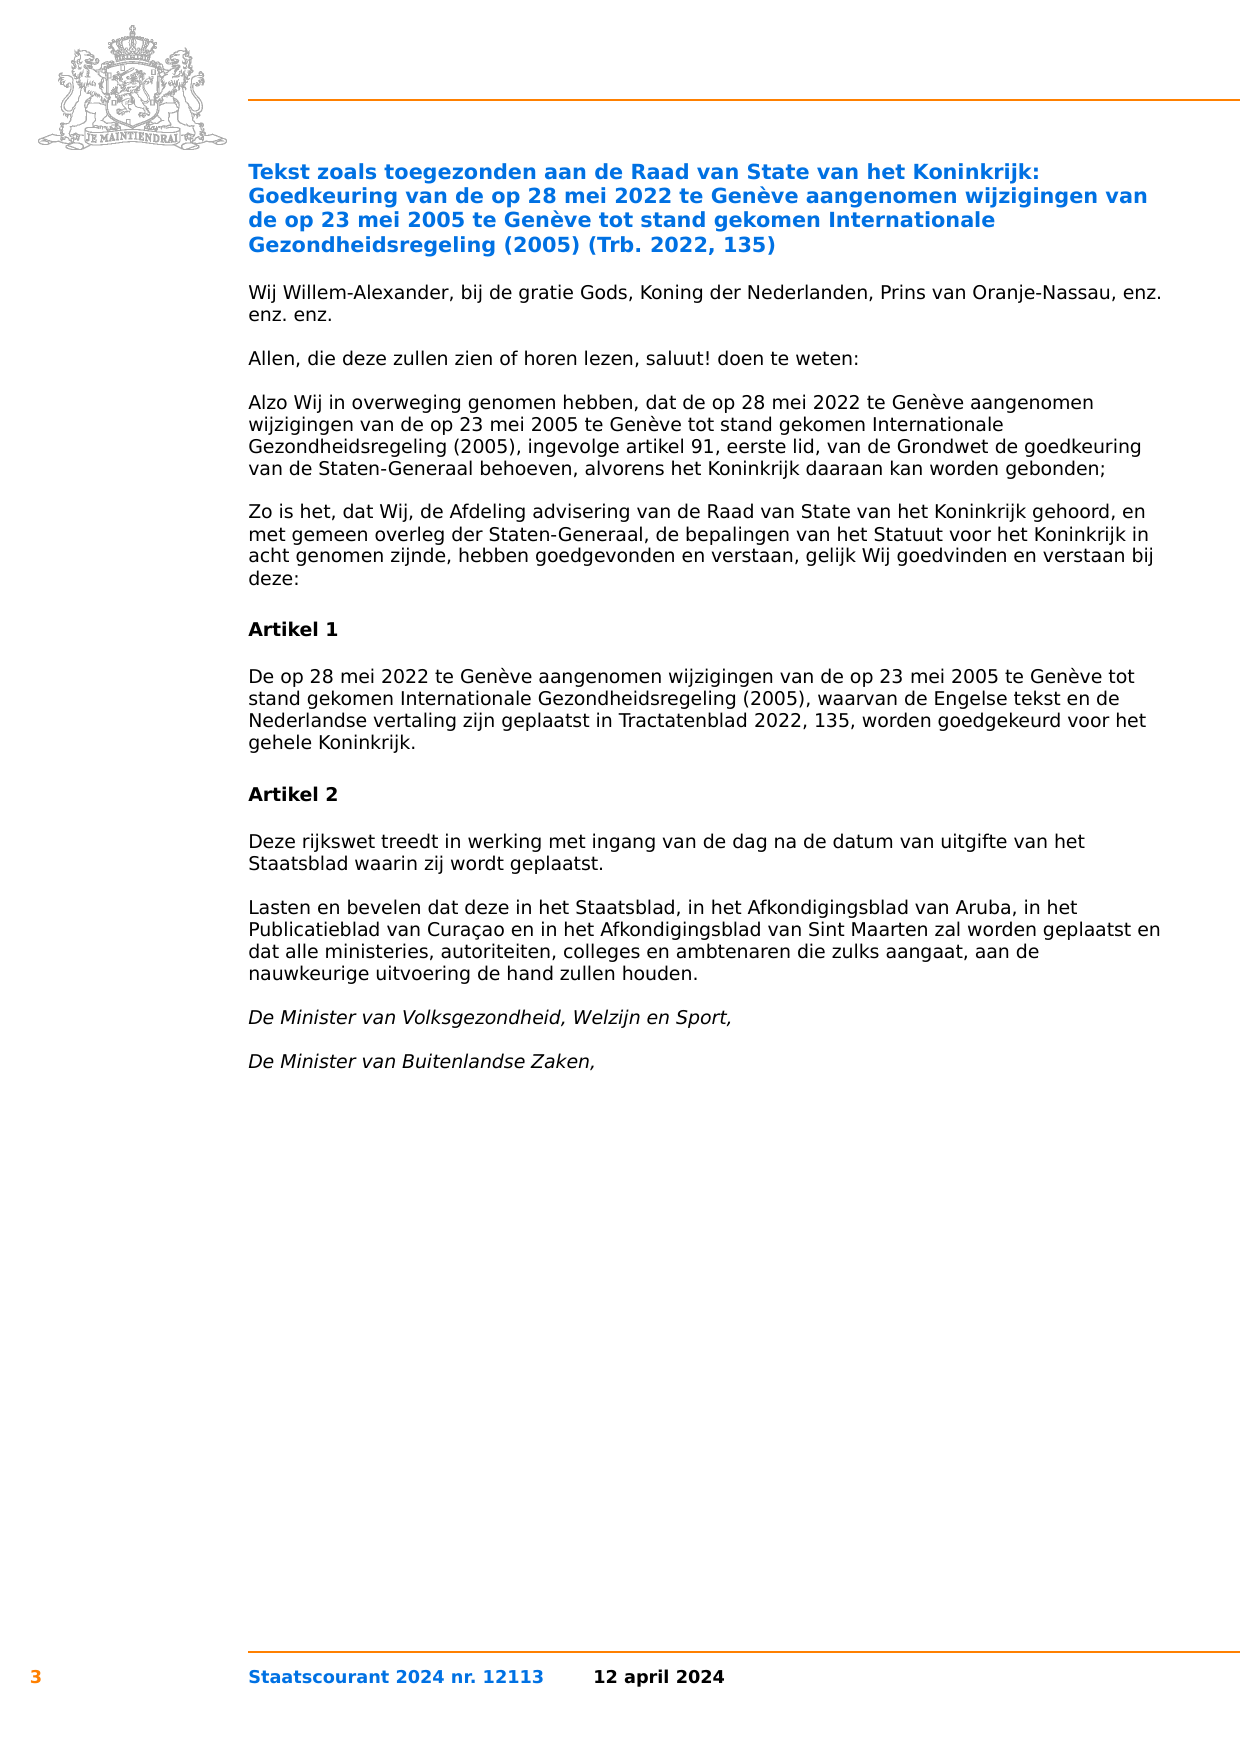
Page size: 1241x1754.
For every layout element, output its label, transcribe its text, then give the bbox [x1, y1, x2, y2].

subtitle Artikel 1 [248, 619, 1163, 641]
text Zo is het, dat Wij, de Afdeling advisering van de Raad van State van het Koninkrijk gehoord, en met gemeen overleg der Staten-Generaal, de bepalingen van het Statuut voor het Koninkrijk in acht genomen zijnde, hebben goedgevonden en verstaan, gelijk Wij goedvinden en verstaan bij deze: [248, 501, 1163, 589]
text Allen, die deze zullen zien of horen lezen, saluut! doen te weten: [248, 348, 1163, 370]
text Alzo Wij in overweging genomen hebben, dat de op 28 mei 2022 te Genève aangenomen wijzigingen van de op 23 mei 2005 te Genève tot stand gekomen Internationale Gezondheidsregeling (2005), ingevolge artikel 91, eerste lid, van de Grondwet de goedkeuring van de Staten-Generaal behoeven, alvorens het Koninkrijk daaraan kan worden gebonden; [248, 392, 1163, 479]
text Lasten en bevelen dat deze in het Staatsblad, in het Afkondigingsblad van Aruba, in het Publicatieblad van Curaçao en in het Afkondigingsblad van Sint Maarten zal worden geplaatst en dat alle ministeries, autoriteiten, colleges en ambtenaren die zulks aangaat, aan de nauwkeurige uitvoering de hand zullen houden. [248, 897, 1163, 985]
subtitle Artikel 2 [248, 784, 1163, 806]
text De Minister van Buitenlandse Zaken, [248, 1051, 1163, 1073]
text Wij Willem-Alexander, bij de gratie Gods, Koning der Nederlanden, Prins van Oranje-Nassau, enz. enz. enz. [248, 282, 1163, 326]
picture [38, 25, 227, 150]
subtitle Tekst zoals toegezonden aan de Raad van State van het Koninkrijk: Goedkeuring van de op 28 mei 2022 te Genève aangenomen wijzigingen van de op 23 mei 2005 te Genève tot stand gekomen Internationale Gezondheidsregeling (2005) (Trb. 2022, 135) [248, 160, 1163, 257]
text De op 28 mei 2022 te Genève aangenomen wijzigingen van de op 23 mei 2005 te Genève tot stand gekomen Internationale Gezondheidsregeling (2005), waarvan de Engelse tekst en de Nederlandse vertaling zijn geplaatst in Tractatenblad 2022, 135, worden goedgekeurd voor het gehele Koninkrijk. [248, 666, 1163, 754]
text De Minister van Volksgezondheid, Welzijn en Sport, [248, 1007, 1163, 1029]
text Deze rijkswet treedt in werking met ingang van de dag na de datum van uitgifte van het Staatsblad waarin zij wordt geplaatst. [248, 831, 1163, 875]
